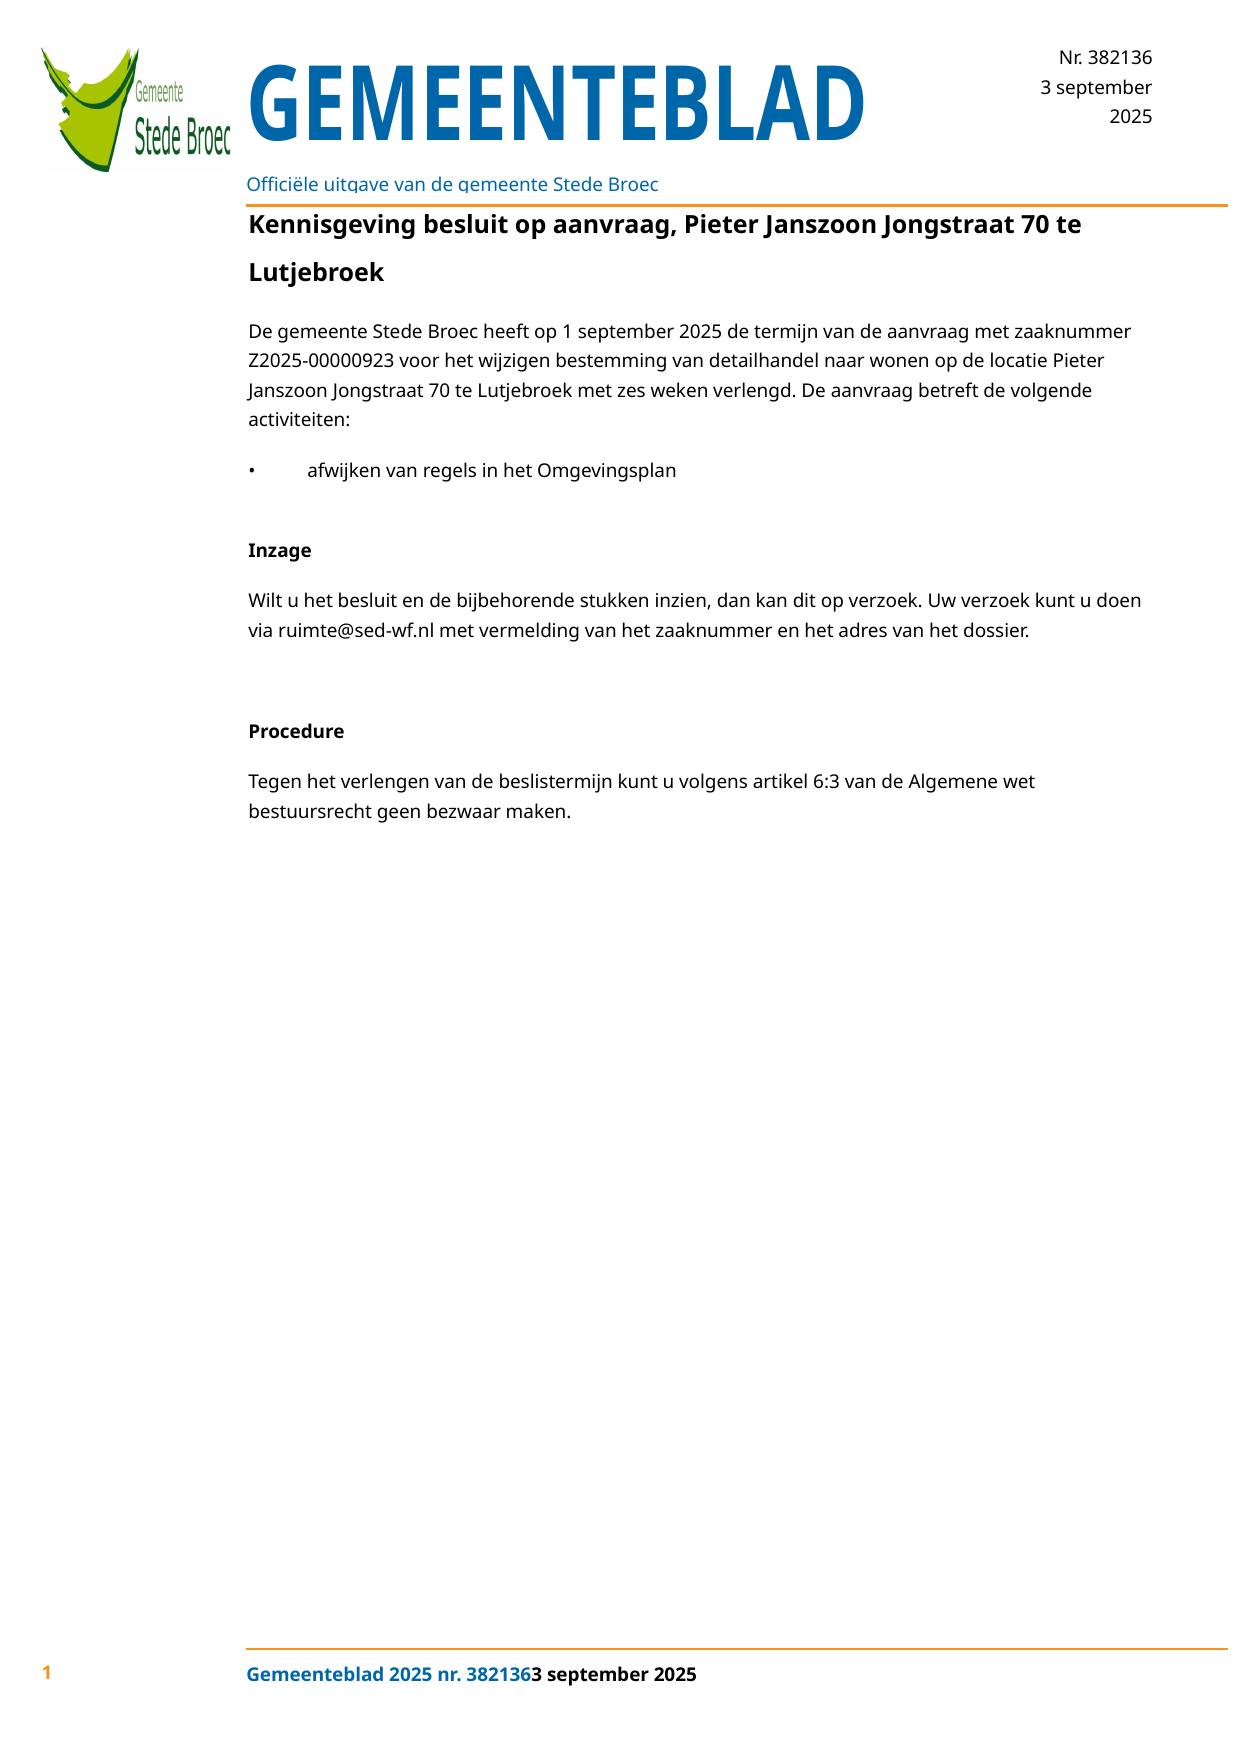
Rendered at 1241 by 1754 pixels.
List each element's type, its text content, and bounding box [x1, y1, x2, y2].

text Inzage [248, 537, 1152, 563]
list afwijken van regels in het Omgevingsplan [248, 457, 1152, 483]
text Procedure [248, 718, 1152, 744]
text De gemeente Stede Broec heeft op 1 september 2025 de termijn van de aanvraag met zaaknummer Z2025-00000923 voor het wijzigen bestemming van detailhandel naar wonen op de locatie Pieter Janszoon Jongstraat 70 te Lutjebroek met zes weken verlengd. De aanvraag betreft de volgende activiteiten: [248, 318, 1152, 432]
text Tegen het verlengen van de beslistermijn kunt u volgens artikel 6:3 van de Algemene wet bestuursrecht geen bezwaar maken. [248, 768, 1152, 824]
picture [41, 47, 231, 172]
text Kennisgeving besluit op aanvraag, Pieter Janszoon Jongstraat 70 te Lutjebroek [248, 207, 1152, 288]
text Wilt u het besluit en de bijbehorende stukken inzien, dan kan dit op verzoek. Uw verzoek kunt u doen via ruimte@sed-wf.nl met vermelding van het zaaknummer en het adres van het dossier. [248, 587, 1152, 643]
